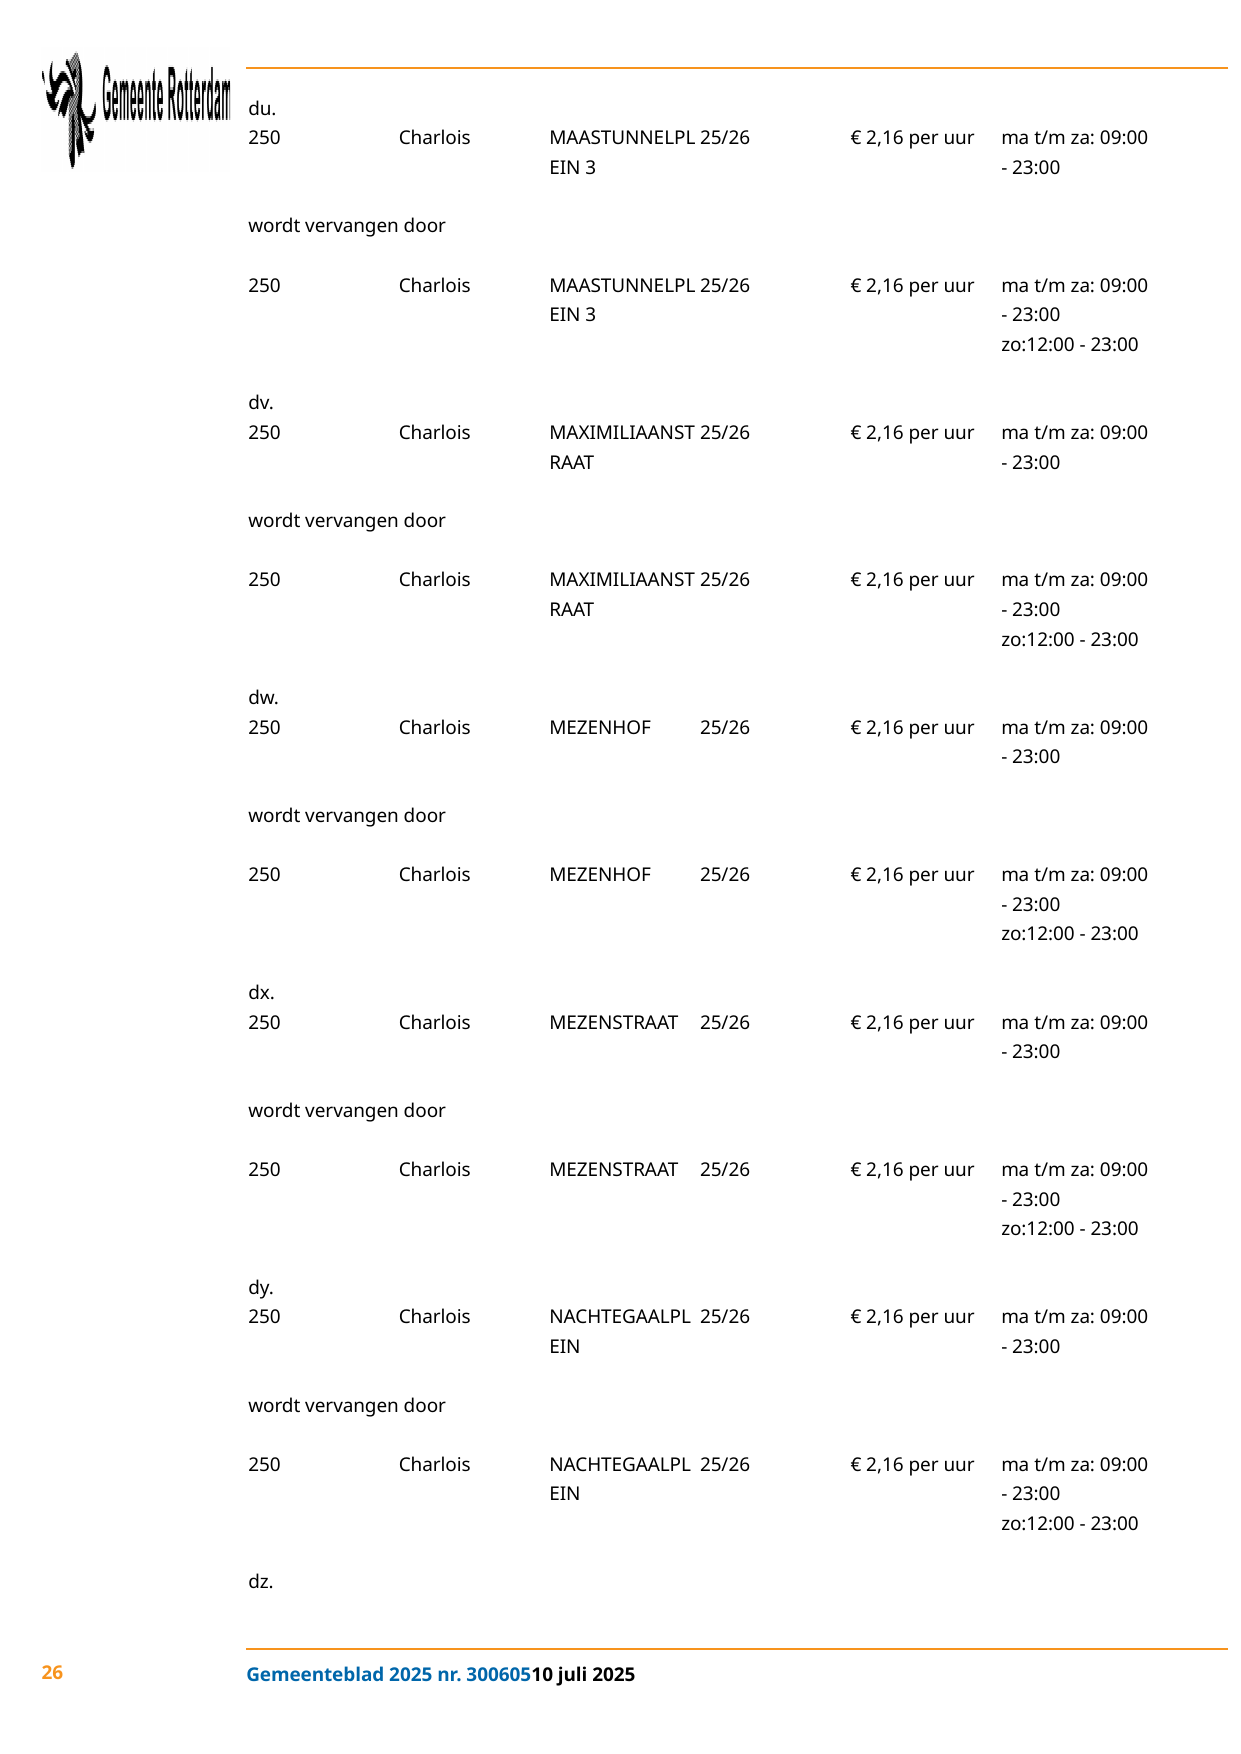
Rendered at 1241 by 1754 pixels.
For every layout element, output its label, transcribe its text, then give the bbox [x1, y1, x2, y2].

table_header ma t/m za: 09:00 - 23:00 [1001, 125, 1152, 180]
table_header MEZENSTRAAT [549, 1156, 700, 1241]
text wordt vervangen door [248, 507, 1152, 533]
table_header € 2,16 per uur [850, 1156, 1001, 1241]
table_header Charlois [399, 272, 549, 357]
table_header Charlois [399, 1009, 549, 1064]
table_header € 2,16 per uur [850, 419, 1001, 474]
table_header € 2,16 per uur [850, 567, 1001, 652]
table_header Charlois [399, 419, 549, 474]
table_header NACHTEGAALPLEIN [549, 1451, 700, 1536]
table_header 250 [248, 1009, 398, 1064]
text dv. [248, 389, 1152, 415]
table_header ma t/m za: 09:00 - 23:00 zo:12:00 - 23:00 [1001, 1156, 1152, 1241]
table_header 250 [248, 272, 398, 357]
table_header Charlois [399, 567, 549, 652]
table_header 250 [248, 1156, 398, 1241]
table_header € 2,16 per uur [850, 1009, 1001, 1064]
table_header Charlois [399, 1451, 549, 1536]
table_header Charlois [399, 1156, 549, 1241]
table_header € 2,16 per uur [850, 714, 1001, 769]
table_header € 2,16 per uur [850, 1451, 1001, 1536]
table_header € 2,16 per uur [850, 272, 1001, 357]
table_header ma t/m za: 09:00 - 23:00 [1001, 419, 1152, 474]
table_header 250 [248, 567, 398, 652]
table_header € 2,16 per uur [850, 861, 1001, 946]
table_header 25/26 [700, 1451, 850, 1536]
table_header ma t/m za: 09:00 - 23:00 [1001, 1304, 1152, 1359]
table_header MAXIMILIAANSTRAAT [549, 419, 700, 474]
table_header MEZENHOF [549, 861, 700, 946]
table_header 25/26 [700, 272, 850, 357]
table_header MEZENSTRAAT [549, 1009, 700, 1064]
table_header € 2,16 per uur [850, 125, 1001, 180]
table_header MAXIMILIAANSTRAAT [549, 567, 700, 652]
text dx. [248, 979, 1152, 1005]
text dw. [248, 684, 1152, 710]
text dz. [248, 1569, 1152, 1594]
picture [41, 47, 231, 172]
table_header MAASTUNNELPLEIN 3 [549, 272, 700, 357]
table_header MAASTUNNELPLEIN 3 [549, 125, 700, 180]
table_header 25/26 [700, 419, 850, 474]
table_header ma t/m za: 09:00 - 23:00 [1001, 714, 1152, 769]
table_header 25/26 [700, 1156, 850, 1241]
text dy. [248, 1274, 1152, 1300]
table_header NACHTEGAALPLEIN [549, 1304, 700, 1359]
table_header 250 [248, 1451, 398, 1536]
table_header 250 [248, 861, 398, 946]
table_header 25/26 [700, 714, 850, 769]
table_header 250 [248, 1304, 398, 1359]
table_header Charlois [399, 714, 549, 769]
table_header 250 [248, 419, 398, 474]
table_header 25/26 [700, 1304, 850, 1359]
table_header Charlois [399, 1304, 549, 1359]
table_header 25/26 [700, 567, 850, 652]
table_header ma t/m za: 09:00 - 23:00 zo:12:00 - 23:00 [1001, 1451, 1152, 1536]
text wordt vervangen door [248, 1392, 1152, 1417]
text wordt vervangen door [248, 1097, 1152, 1123]
table_header ma t/m za: 09:00 - 23:00 zo:12:00 - 23:00 [1001, 861, 1152, 946]
table_header ma t/m za: 09:00 - 23:00 zo:12:00 - 23:00 [1001, 567, 1152, 652]
table_header 25/26 [700, 125, 850, 180]
table_header Charlois [399, 125, 549, 180]
table_header ma t/m za: 09:00 - 23:00 [1001, 1009, 1152, 1064]
table_header 25/26 [700, 861, 850, 946]
table_header € 2,16 per uur [850, 1304, 1001, 1359]
text wordt vervangen door [248, 213, 1152, 238]
table_header 250 [248, 714, 398, 769]
table_header MEZENHOF [549, 714, 700, 769]
text wordt vervangen door [248, 802, 1152, 828]
table_header Charlois [399, 861, 549, 946]
table_header ma t/m za: 09:00 - 23:00 zo:12:00 - 23:00 [1001, 272, 1152, 357]
table_header 25/26 [700, 1009, 850, 1064]
table_header 250 [248, 125, 398, 180]
text du. [248, 95, 1152, 121]
